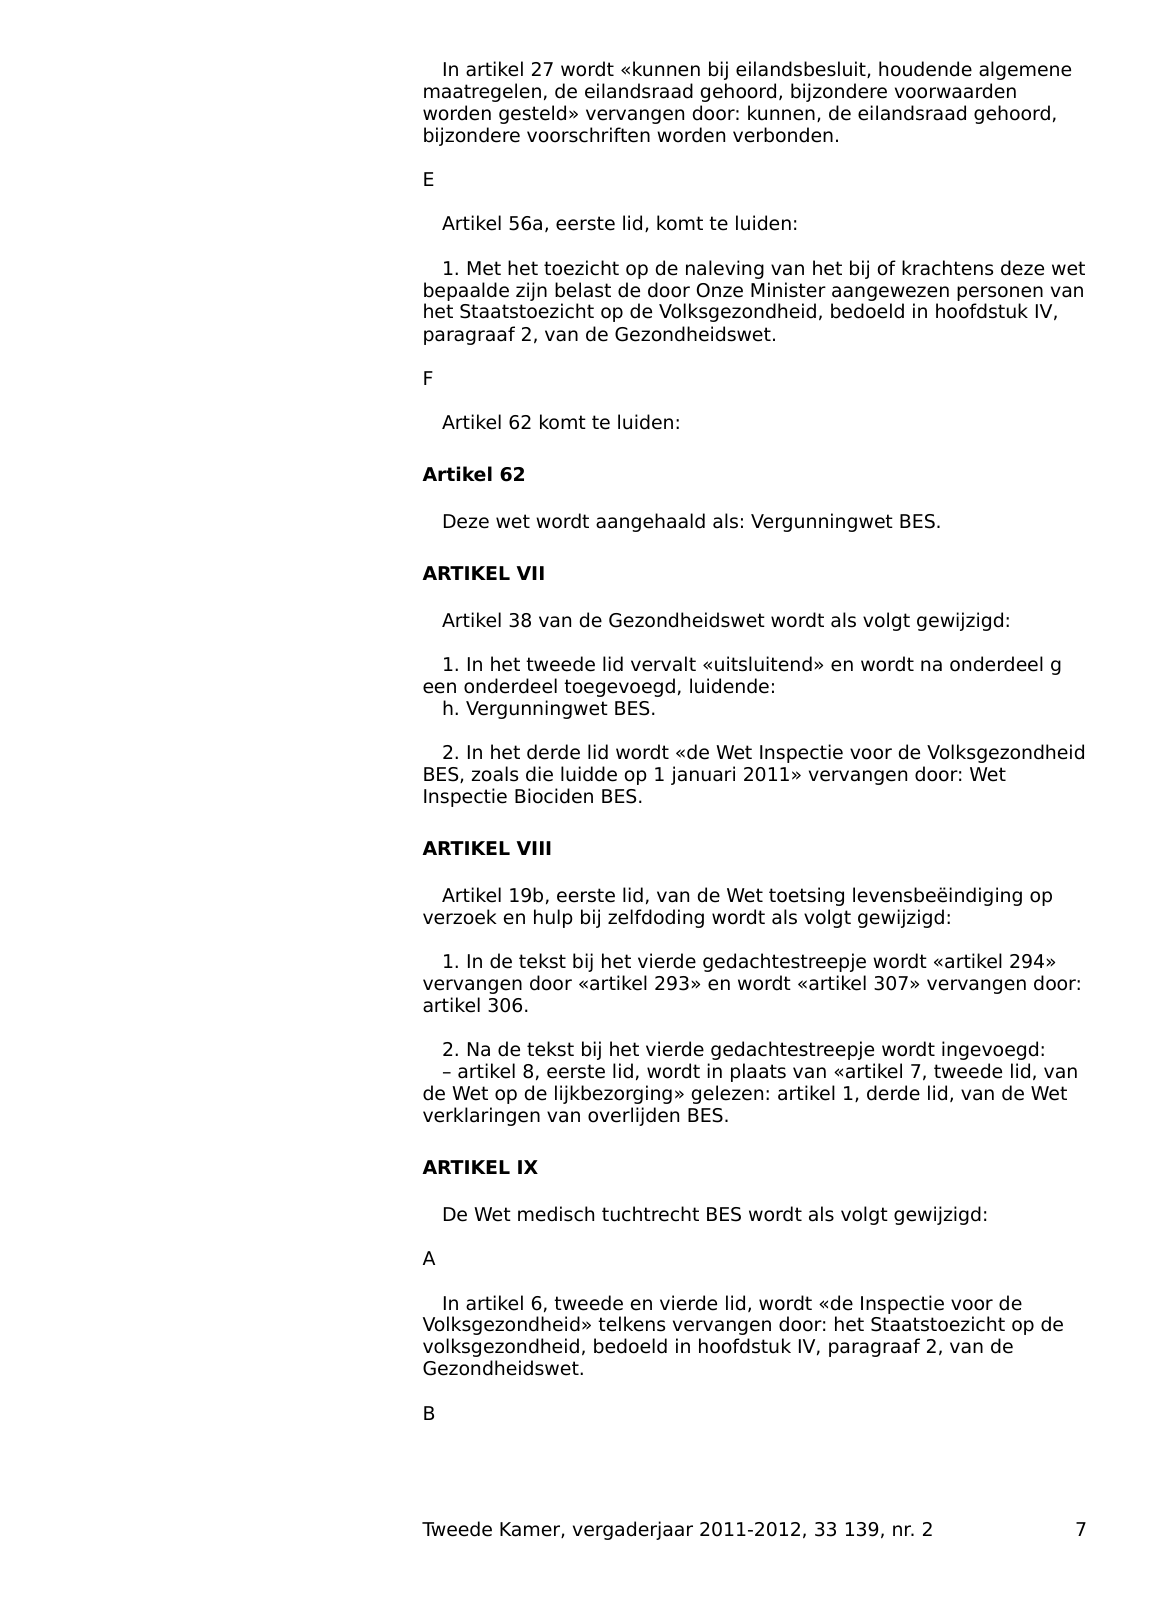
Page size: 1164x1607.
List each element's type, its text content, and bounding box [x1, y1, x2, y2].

subtitle ARTIKEL VIII [422, 838, 1087, 860]
text h. Vergunningwet BES. [422, 698, 1087, 720]
text Deze wet wordt aangehaald als: Vergunningwet BES. [422, 511, 1087, 533]
text Artikel 38 van de Gezondheidswet wordt als volgt gewijzigd: [422, 610, 1087, 632]
text 1. Met het toezicht op de naleving van het bij of krachtens deze wet bepaalde zijn belast de door Onze Minister aangewezen personen van het Staatstoezicht op de Volksgezondheid, bedoeld in hoofdstuk IV, paragraaf 2, van de Gezondheidswet. [422, 257, 1087, 345]
text De Wet medisch tuchtrecht BES wordt als volgt gewijzigd: [422, 1204, 1087, 1226]
text Artikel 62 komt te luiden: [422, 412, 1087, 434]
text A [422, 1248, 1087, 1270]
text – artikel 8, eerste lid, wordt in plaats van «artikel 7, tweede lid, van de Wet op de lijkbezorging» gelezen: artikel 1, derde lid, van de Wet verklaringen van overlijden BES. [422, 1061, 1087, 1127]
text E [422, 169, 1087, 191]
text B [422, 1402, 1087, 1424]
text In artikel 27 wordt «kunnen bij eilandsbesluit, houdende algemene maatregelen, de eilandsraad gehoord, bijzondere voorwaarden worden gesteld» vervangen door: kunnen, de eilandsraad gehoord, bijzondere voorschriften worden verbonden. [422, 59, 1087, 147]
text 1. In het tweede lid vervalt «uitsluitend» en wordt na onderdeel g een onderdeel toegevoegd, luidende: [422, 654, 1087, 698]
subtitle Artikel 62 [422, 464, 1087, 486]
subtitle ARTIKEL VII [422, 563, 1087, 585]
subtitle ARTIKEL IX [422, 1157, 1087, 1179]
text 2. Na de tekst bij het vierde gedachtestreepje wordt ingevoegd: [422, 1039, 1087, 1061]
text 2. In het derde lid wordt «de Wet Inspectie voor de Volksgezondheid BES, zoals die luidde op 1 januari 2011» vervangen door: Wet Inspectie Biociden BES. [422, 742, 1087, 808]
text In artikel 6, tweede en vierde lid, wordt «de Inspectie voor de Volksgezondheid» telkens vervangen door: het Staatstoezicht op de volksgezondheid, bedoeld in hoofdstuk IV, paragraaf 2, van de Gezondheidswet. [422, 1292, 1087, 1380]
text Artikel 56a, eerste lid, komt te luiden: [422, 213, 1087, 235]
text F [422, 368, 1087, 389]
text Artikel 19b, eerste lid, van de Wet toetsing levensbeëindiging op verzoek en hulp bij zelfdoding wordt als volgt gewijzigd: [422, 885, 1087, 929]
text 1. In de tekst bij het vierde gedachtestreepje wordt «artikel 294» vervangen door «artikel 293» en wordt «artikel 307» vervangen door: artikel 306. [422, 951, 1087, 1017]
